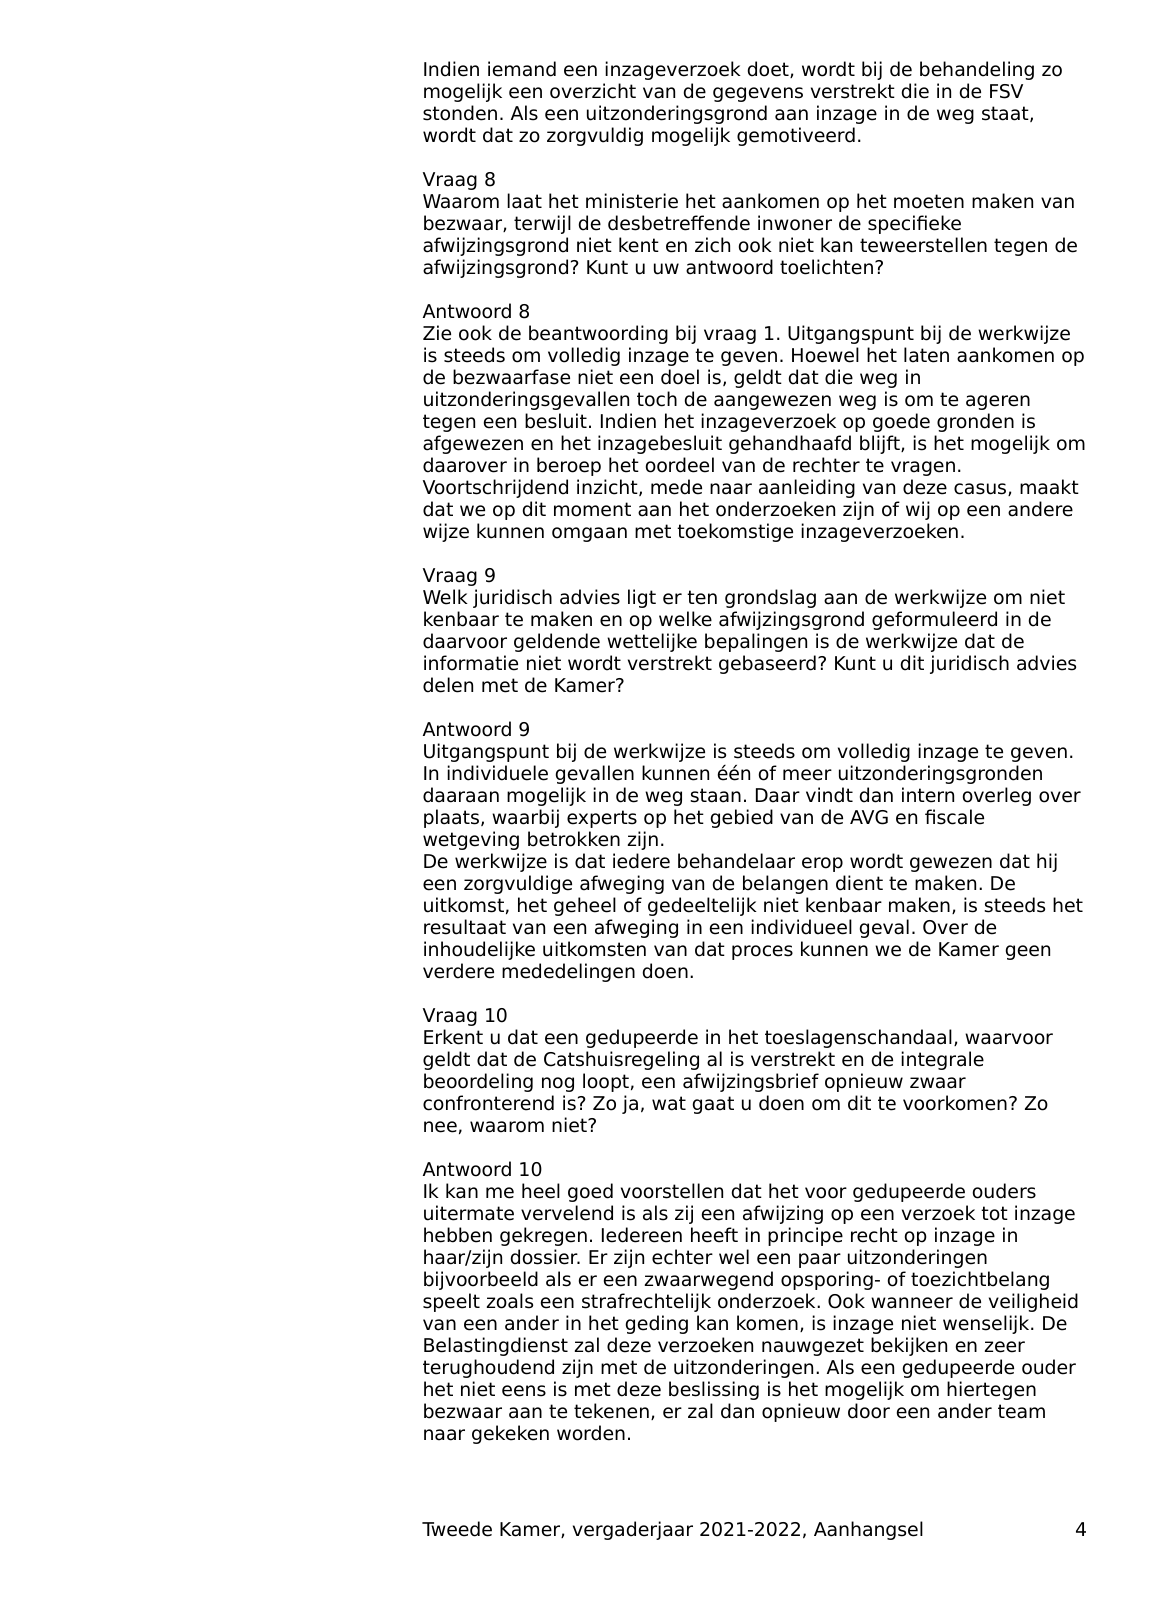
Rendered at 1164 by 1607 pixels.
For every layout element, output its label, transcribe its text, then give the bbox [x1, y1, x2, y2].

text Erkent u dat een gedupeerde in het toeslagenschandaal, waarvoor geldt dat de Catshuisregeling al is verstrekt en de integrale beoordeling nog loopt, een afwijzingsbrief opnieuw zwaar confronterend is? Zo ja, wat gaat u doen om dit te voorkomen? Zo nee, waarom niet? [422, 1027, 1087, 1137]
text Antwoord 10 [422, 1159, 1087, 1181]
text Vraag 9 [422, 565, 1087, 587]
text De werkwijze is dat iedere behandelaar erop wordt gewezen dat hij een zorgvuldige afweging van de belangen dient te maken. De uitkomst, het geheel of gedeeltelijk niet kenbaar maken, is steeds het resultaat van een afweging in een individueel geval. Over de inhoudelijke uitkomsten van dat proces kunnen we de Kamer geen verdere mededelingen doen. [422, 851, 1087, 983]
text Indien iemand een inzageverzoek doet, wordt bij de behandeling zo mogelijk een overzicht van de gegevens verstrekt die in de FSV stonden. Als een uitzonderingsgrond aan inzage in de weg staat, wordt dat zo zorgvuldig mogelijk gemotiveerd. [422, 59, 1087, 147]
text Zie ook de beantwoording bij vraag 1. Uitgangspunt bij de werkwijze is steeds om volledig inzage te geven. Hoewel het laten aankomen op de bezwaarfase niet een doel is, geldt dat die weg in uitzonderingsgevallen toch de aangewezen weg is om te ageren tegen een besluit. Indien het inzageverzoek op goede gronden is afgewezen en het inzagebesluit gehandhaafd blijft, is het mogelijk om daarover in beroep het oordeel van de rechter te vragen. [422, 323, 1087, 477]
text Waarom laat het ministerie het aankomen op het moeten maken van bezwaar, terwijl de desbetreffende inwoner de specifieke afwijzingsgrond niet kent en zich ook niet kan teweerstellen tegen de afwijzingsgrond? Kunt u uw antwoord toelichten? [422, 191, 1087, 279]
text Vraag 10 [422, 1005, 1087, 1027]
text Welk juridisch advies ligt er ten grondslag aan de werkwijze om niet kenbaar te maken en op welke afwijzingsgrond geformuleerd in de daarvoor geldende wettelijke bepalingen is de werkwijze dat de informatie niet wordt verstrekt gebaseerd? Kunt u dit juridisch advies delen met de Kamer? [422, 587, 1087, 697]
text Antwoord 9 [422, 719, 1087, 741]
text Voortschrijdend inzicht, mede naar aanleiding van deze casus, maakt dat we op dit moment aan het onderzoeken zijn of wij op een andere wijze kunnen omgaan met toekomstige inzageverzoeken. [422, 477, 1087, 543]
text Antwoord 8 [422, 301, 1087, 323]
text Ik kan me heel goed voorstellen dat het voor gedupeerde ouders uitermate vervelend is als zij een afwijzing op een verzoek tot inzage hebben gekregen. Iedereen heeft in principe recht op inzage in haar/zijn dossier. Er zijn echter wel een paar uitzonderingen bijvoorbeeld als er een zwaarwegend opsporing- of toezichtbelang speelt zoals een strafrechtelijk onderzoek. Ook wanneer de veiligheid van een ander in het geding kan komen, is inzage niet wenselijk. De Belastingdienst zal deze verzoeken nauwgezet bekijken en zeer terughoudend zijn met de uitzonderingen. Als een gedupeerde ouder het niet eens is met deze beslissing is het mogelijk om hiertegen bezwaar aan te tekenen, er zal dan opnieuw door een ander team naar gekeken worden. [422, 1181, 1087, 1445]
text Uitgangspunt bij de werkwijze is steeds om volledig inzage te geven. In individuele gevallen kunnen één of meer uitzonderingsgronden daaraan mogelijk in de weg staan. Daar vindt dan intern overleg over plaats, waarbij experts op het gebied van de AVG en fiscale wetgeving betrokken zijn. [422, 741, 1087, 851]
text Vraag 8 [422, 169, 1087, 191]
